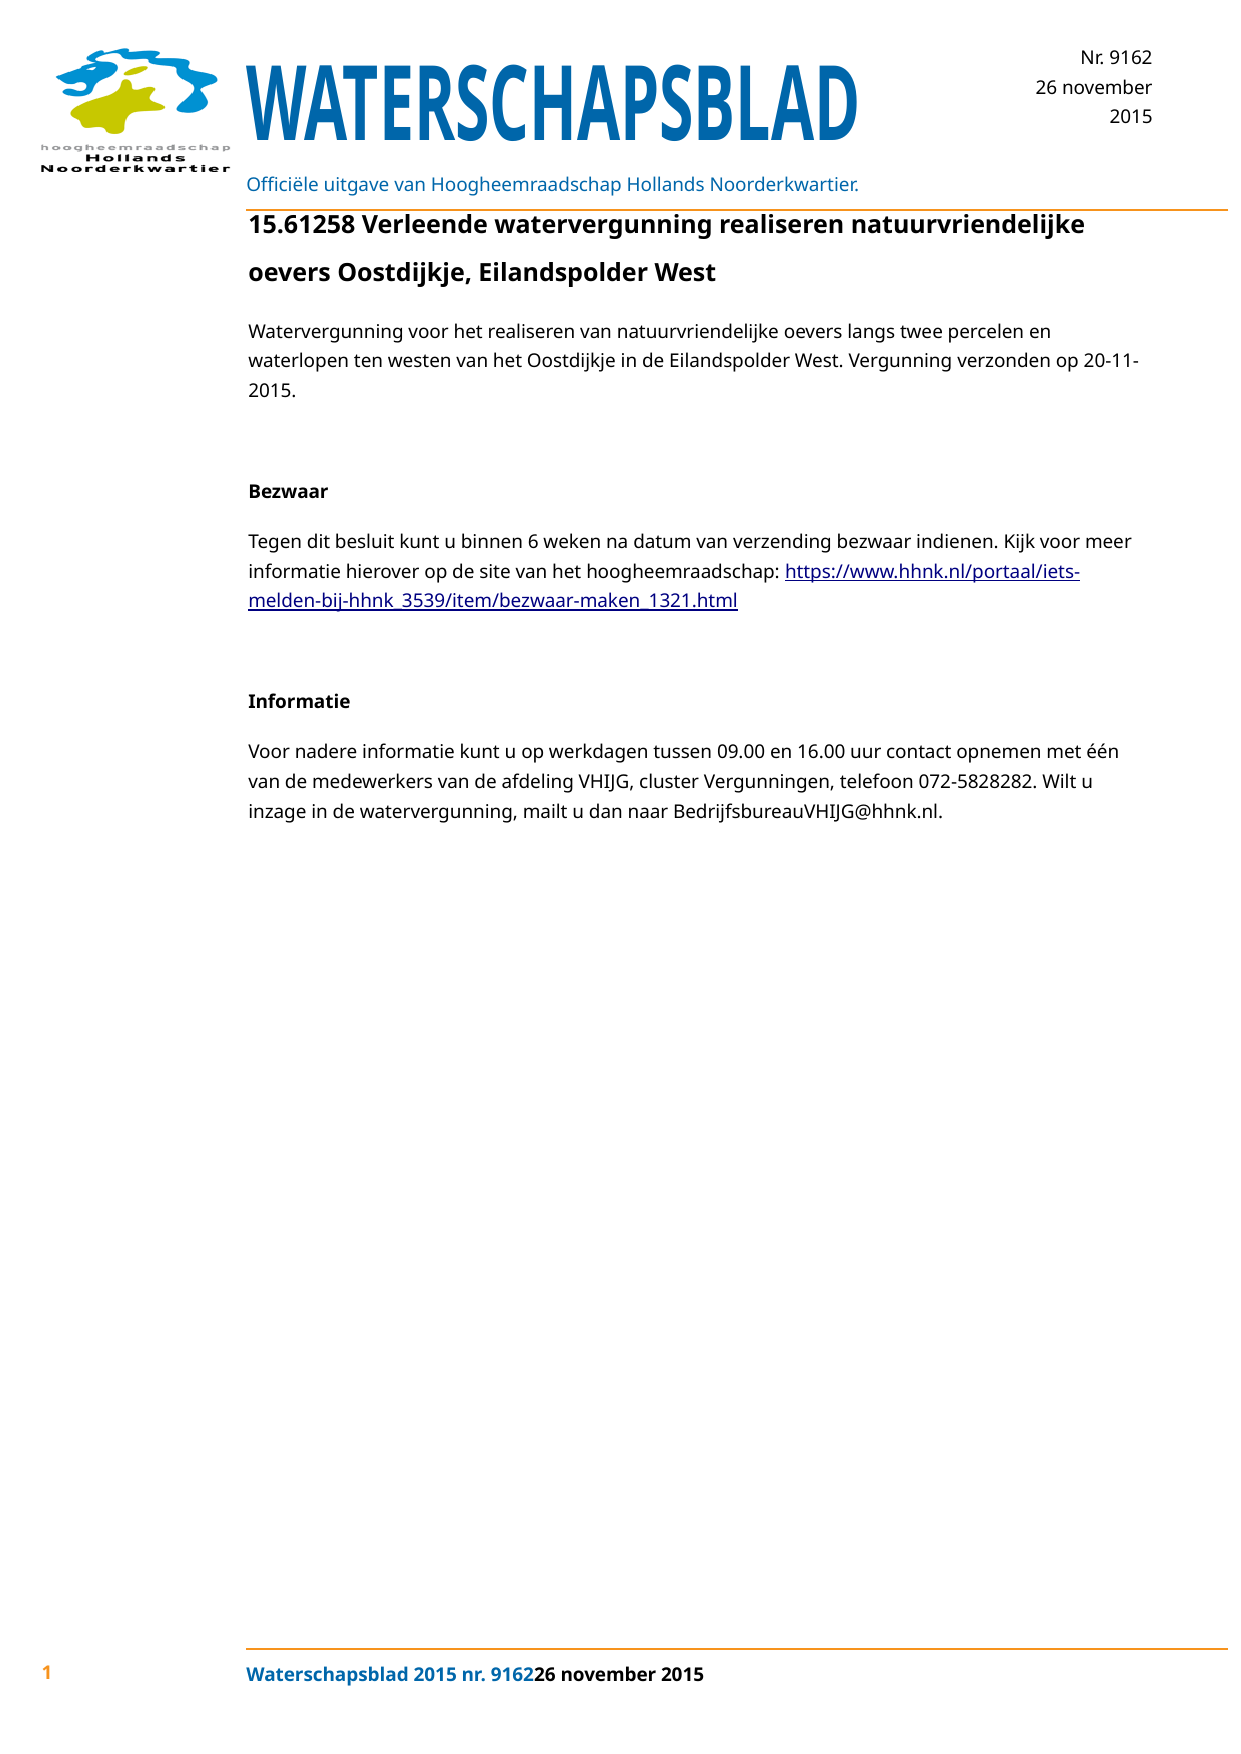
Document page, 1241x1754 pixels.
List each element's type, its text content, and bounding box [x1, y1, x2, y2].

text Bezwaar [248, 478, 1152, 504]
picture [41, 47, 231, 172]
text Tegen dit besluit kunt u binnen 6 weken na datum van verzending bezwaar indienen. Kijk voor meer informatie hierover op de site van het hoogheemraadschap: https://www.hhnk.nl/portaal/iets-melden-bij-hhnk_3539/item/bezwaar-maken_1321.html [248, 528, 1152, 613]
text Voor nadere informatie kunt u op werkdagen tussen 09.00 en 16.00 uur contact opnemen met één van de medewerkers van de afdeling VHIJG, cluster Vergunningen, telefoon 072-5828282. Wilt u inzage in de watervergunning, mailt u dan naar BedrijfsbureauVHIJG@hhnk.nl. [248, 739, 1152, 824]
text 15.61258 Verleende watervergunning realiseren natuurvriendelijke oevers Oostdijkje, Eilandspolder West [248, 211, 1152, 288]
text Watervergunning voor het realiseren van natuurvriendelijke oevers langs twee percelen en waterlopen ten westen van het Oostdijkje in de Eilandspolder West. Vergunning verzonden op 20-11-2015. [248, 318, 1152, 403]
text Informatie [248, 688, 1152, 714]
